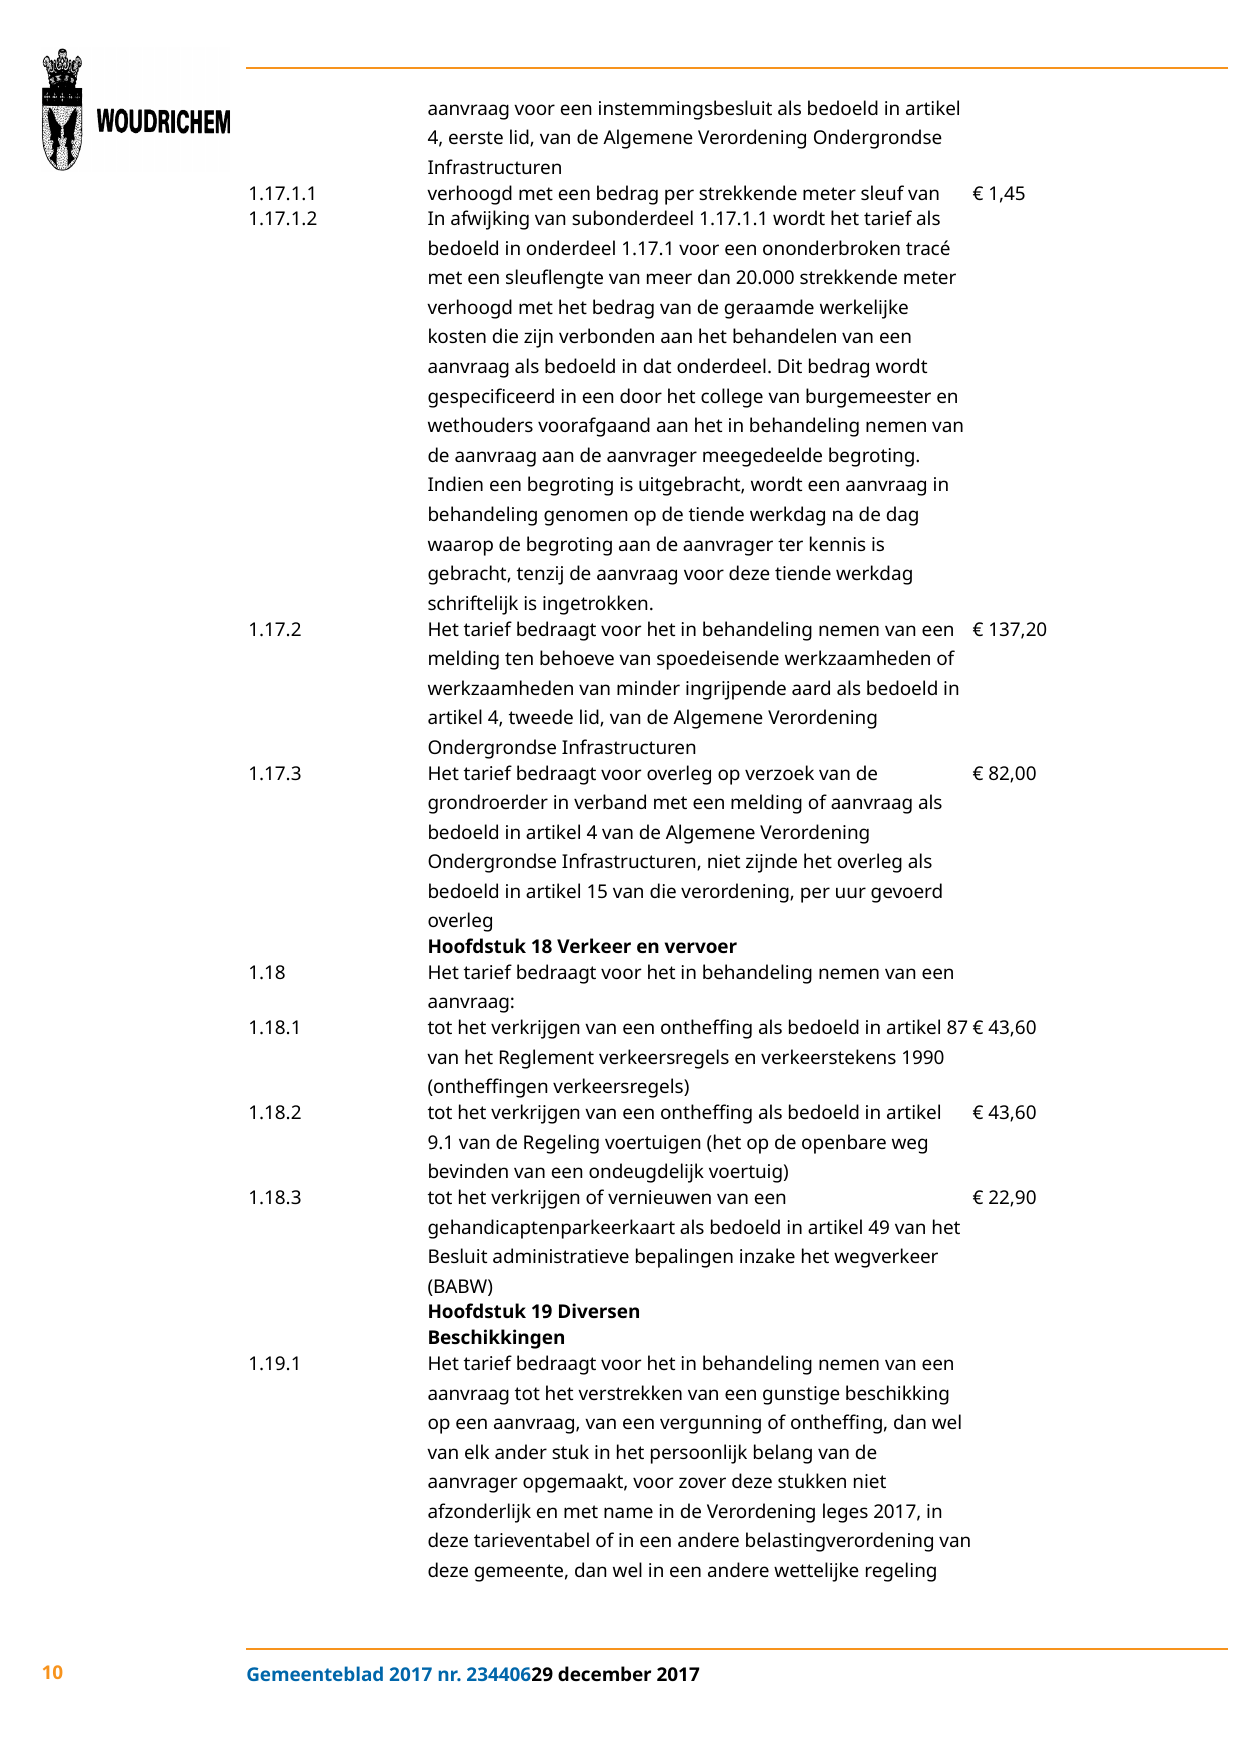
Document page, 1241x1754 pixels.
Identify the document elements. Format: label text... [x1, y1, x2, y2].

table_cell 1.17.1.1 [248, 180, 427, 205]
table_cell [973, 1325, 1152, 1350]
table_cell In afwijking van subonderdeel 1.17.1.1 wordt het tarief als bedoeld in onderdeel 1.17.1 voor een ononderbroken tracé met een sleuflengte van meer dan 20.000 strekkende meter verhoogd met het bedrag van de geraamde werkelijke kosten die zijn verbonden aan het behandelen van een aanvraag als bedoeld in dat onderdeel. Dit bedrag wordt gespecificeerd in een door het college van burgemeester en wethouders voorafgaand aan het in behandeling nemen van de aanvraag aan de aanvrager meegedeelde begroting. Indien een begroting is uitgebracht, wordt een aanvraag in behandeling genomen op de tiende werkdag na de dag waarop de begroting aan de aanvrager ter kennis is gebracht, tenzij de aanvraag voor deze tiende werkdag schriftelijk is ingetrokken. [427, 205, 972, 616]
table_cell 1.18.1 [248, 1015, 427, 1099]
table_cell tot het verkrijgen van een ontheffing als bedoeld in artikel 87 van het Reglement verkeersregels en verkeerstekens 1990 (ontheffingen verkeersregels) [427, 1015, 972, 1099]
table_cell 1.18.3 [248, 1184, 427, 1299]
table_cell tot het verkrijgen of vernieuwen van een gehandicaptenparkeerkaart als bedoeld in artikel 49 van het Besluit administratieve bepalingen inzake het wegverkeer (BABW) [427, 1184, 972, 1299]
picture [41, 47, 231, 172]
table_cell verhoogd met een bedrag per strekkende meter sleuf van [427, 180, 972, 205]
table_cell € 137,20 [973, 616, 1152, 760]
table_cell € 22,90 [973, 1184, 1152, 1299]
table_cell € 43,60 [973, 1015, 1152, 1099]
table_cell [973, 1350, 1152, 1583]
table_cell [248, 1325, 427, 1350]
table_cell 1.19.1 [248, 1350, 427, 1583]
table_cell € 1,45 [973, 180, 1152, 205]
table_cell Hoofdstuk 19 Diversen [427, 1299, 972, 1324]
table_cell tot het verkrijgen van een ontheffing als bedoeld in artikel 9.1 van de Regeling voertuigen (het op de openbare weg bevinden van een ondeugdelijk voertuig) [427, 1099, 972, 1184]
table_cell 1.18 [248, 959, 427, 1014]
table_cell 1.17.1.2 [248, 205, 427, 616]
table_cell Hoofdstuk 18 Verkeer en vervoer [427, 934, 972, 959]
table_cell € 43,60 [973, 1099, 1152, 1184]
table_cell [248, 934, 427, 959]
table_cell [248, 95, 427, 180]
table_cell aanvraag voor een instemmingsbesluit als bedoeld in artikel 4, eerste lid, van de Algemene Verordening Ondergrondse Infrastructuren [427, 95, 972, 180]
table_cell Het tarief bedraagt voor overleg op verzoek van de grondroerder in verband met een melding of aanvraag als bedoeld in artikel 4 van de Algemene Verordening Ondergrondse Infrastructuren, niet zijnde het overleg als bedoeld in artikel 15 van die verordening, per uur gevoerd overleg [427, 760, 972, 933]
table_cell [973, 205, 1152, 616]
table_cell Het tarief bedraagt voor het in behandeling nemen van een melding ten behoeve van spoedeisende werkzaamheden of werkzaamheden van minder ingrijpende aard als bedoeld in artikel 4, tweede lid, van de Algemene Verordening Ondergrondse Infrastructuren [427, 616, 972, 760]
table_cell Beschikkingen [427, 1325, 972, 1350]
table_cell 1.17.3 [248, 760, 427, 933]
table_cell 1.17.2 [248, 616, 427, 760]
table_cell [973, 934, 1152, 959]
table_cell [973, 1299, 1152, 1324]
table_cell [973, 959, 1152, 1014]
table_cell [973, 95, 1152, 180]
table_cell € 82,00 [973, 760, 1152, 933]
table_cell Het tarief bedraagt voor het in behandeling nemen van een aanvraag tot het verstrekken van een gunstige beschikking op een aanvraag, van een vergunning of ontheffing, dan wel van elk ander stuk in het persoonlijk belang van de aanvrager opgemaakt, voor zover deze stukken niet afzonderlijk en met name in de Verordening leges 2017, in deze tarieventabel of in een andere belastingverordening van deze gemeente, dan wel in een andere wettelijke regeling [427, 1350, 972, 1583]
table_cell [248, 1299, 427, 1324]
table_cell 1.18.2 [248, 1099, 427, 1184]
table_cell Het tarief bedraagt voor het in behandeling nemen van een aanvraag: [427, 959, 972, 1014]
